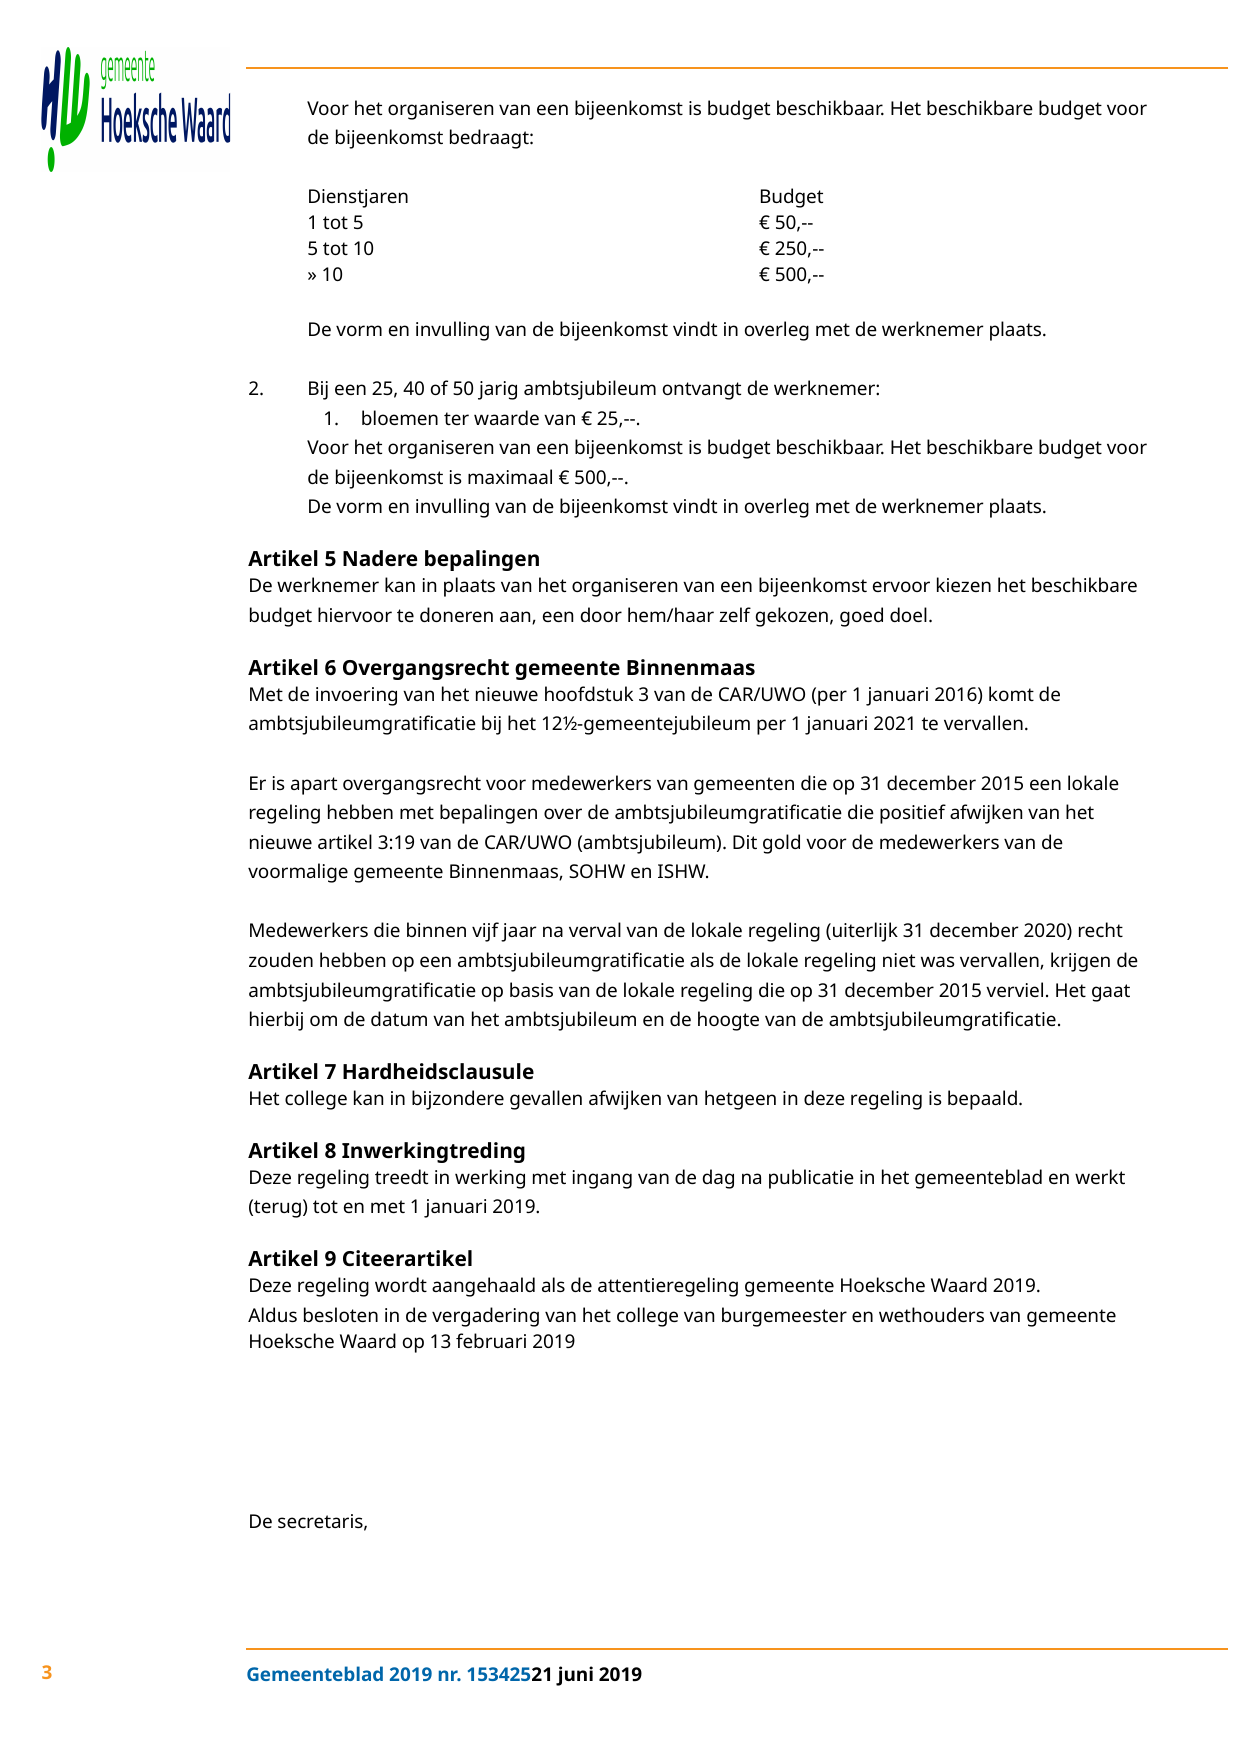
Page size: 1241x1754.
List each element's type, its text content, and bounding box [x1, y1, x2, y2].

text Er is apart overgangsrecht voor medewerkers van gemeenten die op 31 december 2015 een lokale regeling hebben met bepalingen over de ambtsjubileumgratificatie die positief afwijken van het nieuwe artikel 3:19 van de CAR/UWO (ambtsjubileum). Dit gold voor de medewerkers van de voormalige gemeente Binnenmaas, SOHW en ISHW. [248, 770, 1152, 884]
table_cell 5 tot 10 [307, 235, 759, 261]
text De werknemer kan in plaats van het organiseren van een bijeenkomst ervoor kiezen het beschikbare budget hiervoor te doneren aan, een door hem/haar zelf gekozen, goed doel. [248, 573, 1152, 628]
list Bij een 25, 40 of 50 jarig ambtsjubileum ontvangt de werknemer: [248, 375, 1152, 401]
table_cell € 50,-- [759, 209, 1211, 235]
table_header Budget [759, 184, 1211, 209]
text Artikel 9 Citeerartikel [248, 1244, 1152, 1273]
table_cell 1 tot 5 [307, 209, 759, 235]
list De vorm en invulling van de bijeenkomst vindt in overleg met de werknemer plaats. [248, 494, 1152, 519]
text Artikel 7 Hardheidsclausule [248, 1057, 1152, 1085]
table_cell € 250,-- [759, 235, 1211, 261]
table_cell » 10 [307, 261, 759, 287]
text De secretaris, [248, 1508, 1152, 1534]
text Deze regeling wordt aangehaald als de attentieregeling gemeente Hoeksche Waard 2019. [248, 1273, 1152, 1298]
text Met de invoering van het nieuwe hoofdstuk 3 van de CAR/UWO (per 1 januari 2016) komt de ambtsjubileumgratificatie bij het 12½-gemeentejubileum per 1 januari 2021 te vervallen. [248, 681, 1152, 736]
text Deze regeling treedt in werking met ingang van de dag na publicatie in het gemeenteblad en werkt (terug) tot en met 1 januari 2019. [248, 1164, 1152, 1219]
list De vorm en invulling van de bijeenkomst vindt in overleg met de werknemer plaats. [248, 316, 1152, 342]
list Voor het organiseren van een bijeenkomst is budget beschikbaar. Het beschikbare budget voor de bijeenkomst is maximaal € 500,--. [248, 434, 1152, 490]
text Medewerkers die binnen vijf jaar na verval van de lokale regeling (uiterlijk 31 december 2020) recht zouden hebben op een ambtsjubileumgratificatie als de lokale regeling niet was vervallen, krijgen de ambtsjubileumgratificatie op basis van de lokale regeling die op 31 december 2015 verviel. Het gaat hierbij om de datum van het ambtsjubileum en de hoogte van de ambtsjubileumgratificatie. [248, 918, 1152, 1032]
list bloemen ter waarde van € 25,--. [323, 405, 1152, 431]
picture [41, 47, 231, 172]
table_cell € 500,-- [759, 261, 1211, 287]
table_header Dienstjaren [307, 184, 759, 209]
text Artikel 6 Overgangsrecht gemeente Binnenmaas [248, 653, 1152, 681]
list Voor het organiseren van een bijeenkomst is budget beschikbaar. Het beschikbare budget voor de bijeenkomst bedraagt: [248, 95, 1152, 150]
text Artikel 8 Inwerkingtreding [248, 1136, 1152, 1164]
text Aldus besloten in de vergadering van het college van burgemeester en wethouders van gemeente Hoeksche Waard op 13 februari 2019 [248, 1302, 1152, 1354]
text Het college kan in bijzondere gevallen afwijken van hetgeen in deze regeling is bepaald. [248, 1085, 1152, 1111]
text Artikel 5 Nadere bepalingen [248, 544, 1152, 573]
